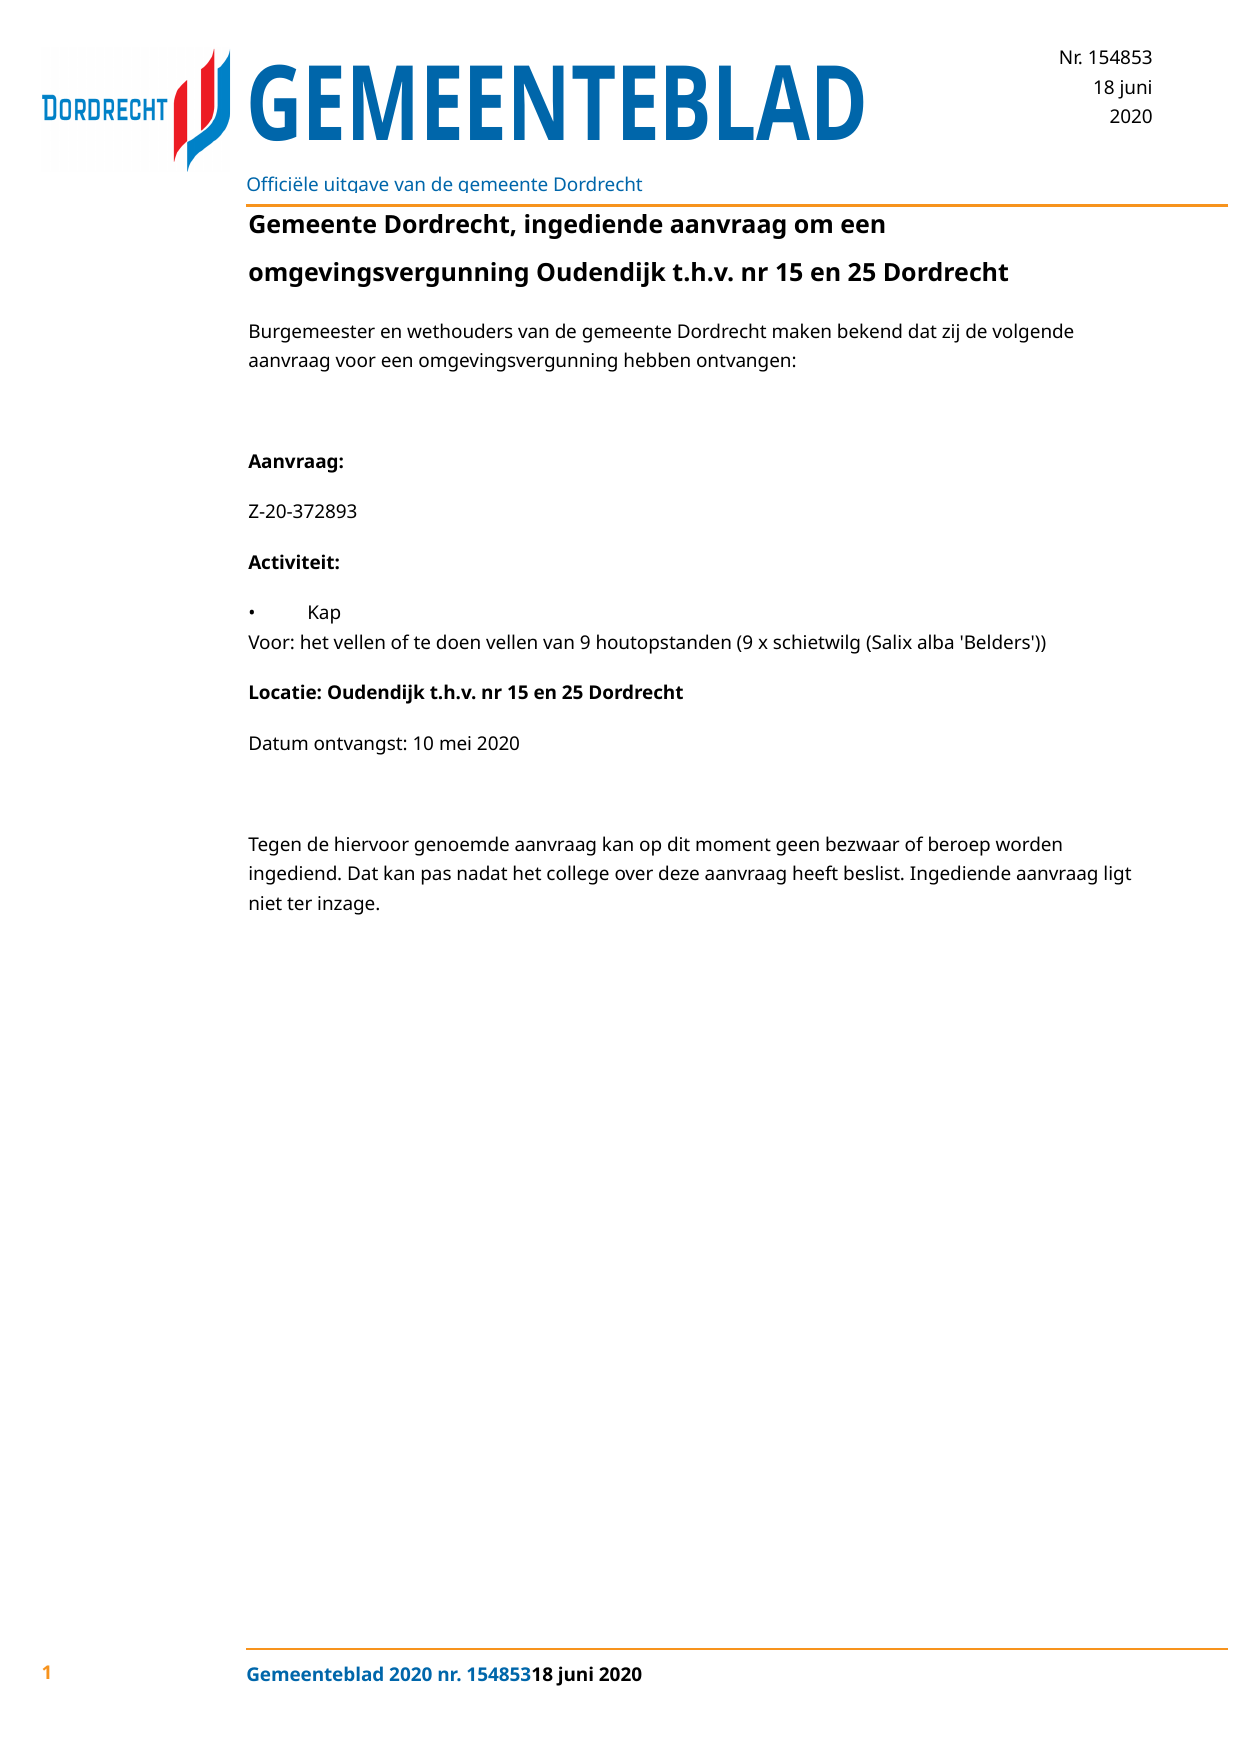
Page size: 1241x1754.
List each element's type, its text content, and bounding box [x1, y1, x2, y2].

text Voor: het vellen of te doen vellen van 9 houtopstanden (9 x schietwilg (Salix alba 'Belders')) [248, 629, 1152, 655]
text Locatie: Oudendijk t.h.v. nr 15 en 25 Dordrecht [248, 679, 1152, 705]
text Tegen de hiervoor genoemde aanvraag kan op dit moment geen bezwaar of beroep worden ingediend. Dat kan pas nadat het college over deze aanvraag heeft beslist. Ingediende aanvraag ligt niet ter inzage. [248, 831, 1152, 916]
list Kap [248, 599, 1152, 625]
text Aanvraag: [248, 448, 1152, 474]
text Activiteit: [248, 549, 1152, 575]
text Burgemeester en wethouders van de gemeente Dordrecht maken bekend dat zij de volgende aanvraag voor een omgevingsvergunning hebben ontvangen: [248, 318, 1152, 373]
text Datum ontvangst: 10 mei 2020 [248, 730, 1152, 756]
text Gemeente Dordrecht, ingediende aanvraag om een omgevingsvergunning Oudendijk t.h.v. nr 15 en 25 Dordrecht [248, 207, 1152, 288]
text Z-20-372893 [248, 499, 1152, 524]
picture [41, 47, 231, 172]
